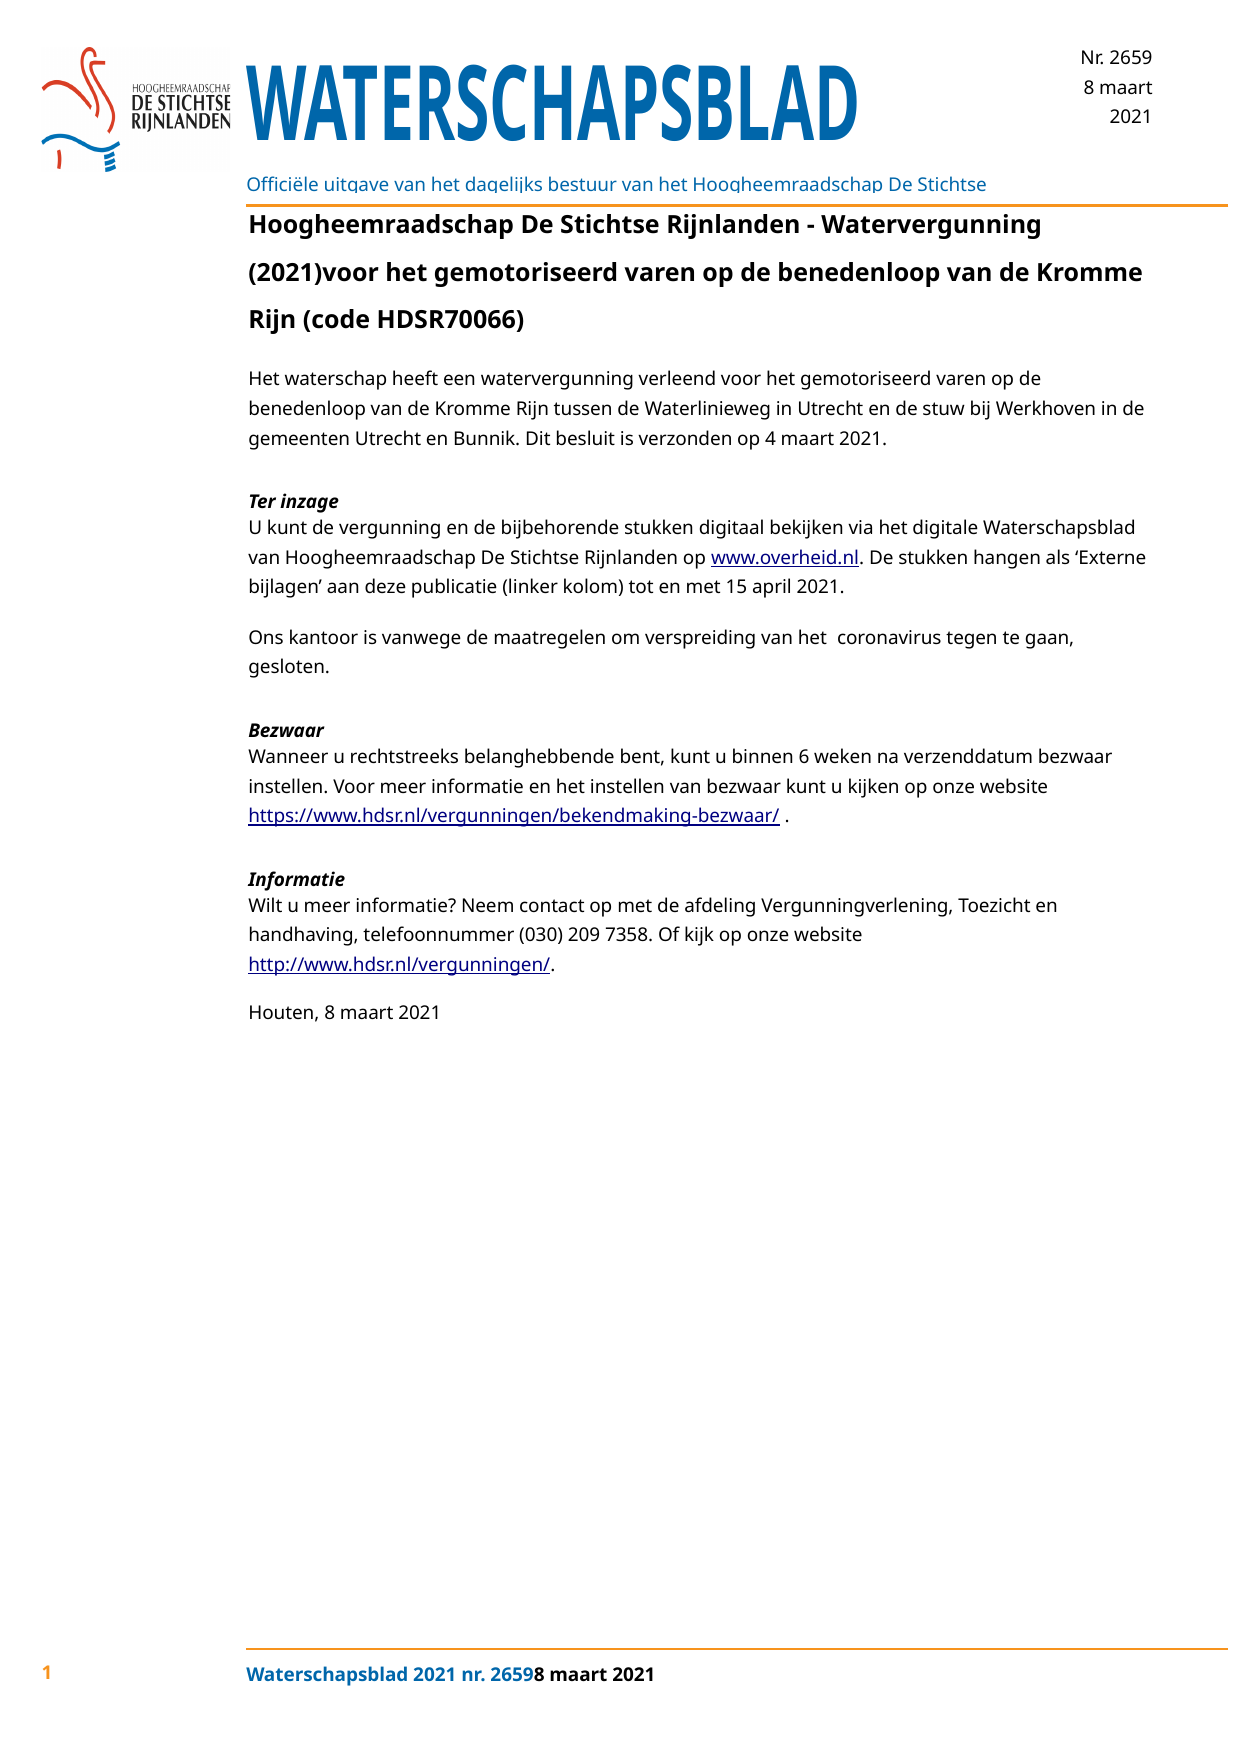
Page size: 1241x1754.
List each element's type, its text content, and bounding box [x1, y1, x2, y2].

text Ons kantoor is vanwege de maatregelen om verspreiding van het coronavirus tegen te gaan, gesloten. [248, 624, 1152, 679]
text U kunt de vergunning en de bijbehorende stukken digitaal bekijken via het digitale Waterschapsblad van Hoogheemraadschap De Stichtse Rijnlanden op www.overheid.nl. De stukken hangen als ‘Externe bijlagen’ aan deze publicatie (linker kolom) tot en met 15 april 2021. [248, 514, 1152, 599]
text Wanneer u rechtstreeks belanghebbende bent, kunt u binnen 6 weken na verzenddatum bezwaar instellen. Voor meer informatie en het instellen van bezwaar kunt u kijken op onze website https://www.hdsr.nl/vergunningen/bekendmaking-bezwaar/ . [248, 743, 1152, 828]
text Houten, 8 maart 2021 [248, 999, 1152, 1025]
text Ter inzage [248, 489, 1152, 514]
text Het waterschap heeft een watervergunning verleend voor het gemotoriseerd varen op de benedenloop van de Kromme Rijn tussen de Waterlinieweg in Utrecht en de stuw bij Werkhoven in de gemeenten Utrecht en Bunnik. Dit besluit is verzonden op 4 maart 2021. [248, 366, 1152, 450]
text Hoogheemraadschap De Stichtse Rijnlanden - Watervergunning (2021)voor het gemotoriseerd varen op de benedenloop van de Kromme Rijn (code HDSR70066) [248, 207, 1152, 336]
picture [41, 47, 231, 172]
text Bezwaar [248, 717, 1152, 743]
text Wilt u meer informatie? Neem contact op met de afdeling Vergunningverlening, Toezicht en handhaving, telefoonnummer (030) 209 7358. Of kijk op onze website http://www.hdsr.nl/vergunningen/. [248, 892, 1152, 977]
text Informatie [248, 866, 1152, 892]
